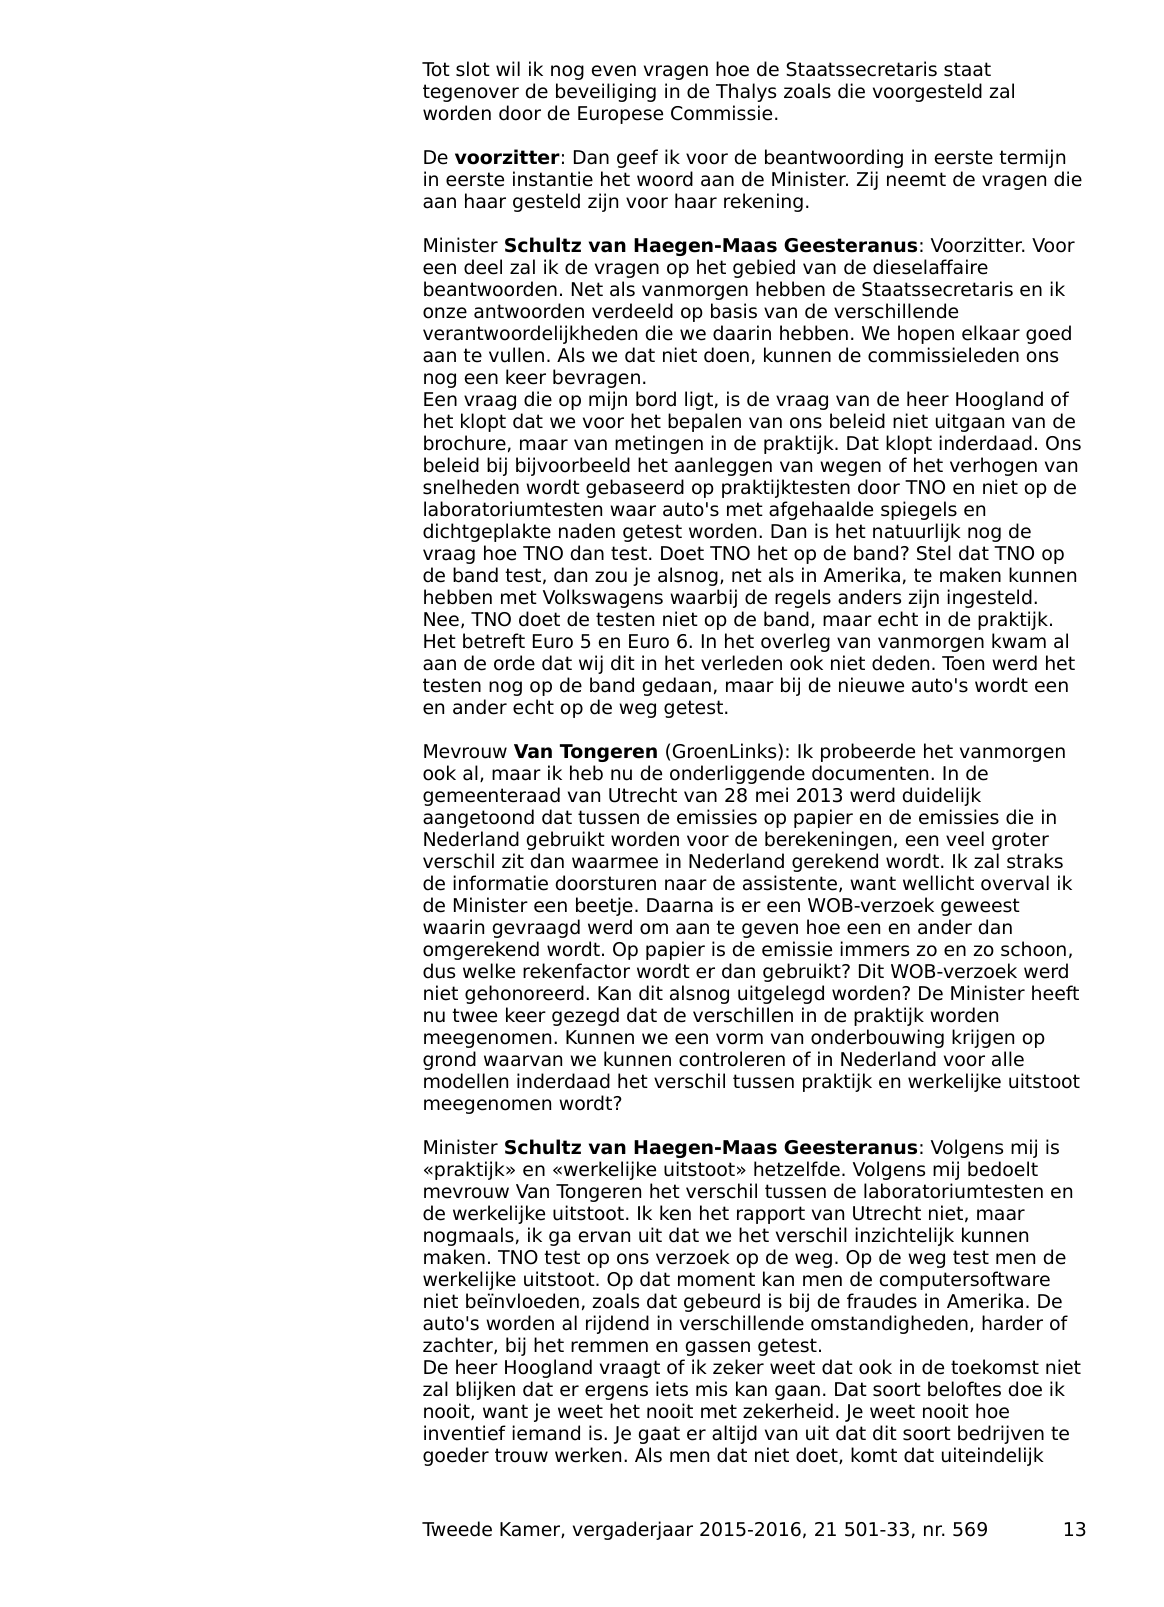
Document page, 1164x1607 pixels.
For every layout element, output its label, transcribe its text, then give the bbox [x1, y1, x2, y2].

text Tot slot wil ik nog even vragen hoe de Staatssecretaris staat tegenover de beveiliging in de Thalys zoals die voorgesteld zal worden door de Europese Commissie. [422, 59, 1087, 125]
text De heer Hoogland vraagt of ik zeker weet dat ook in de toekomst niet zal blijken dat er ergens iets mis kan gaan. Dat soort beloftes doe ik nooit, want je weet het nooit met zekerheid. Je weet nooit hoe inventief iemand is. Je gaat er altijd van uit dat dit soort bedrijven te goeder trouw werken. Als men dat niet doet, komt dat uiteindelijk [422, 1357, 1087, 1467]
text Mevrouw Van Tongeren (GroenLinks): Ik probeerde het vanmorgen ook al, maar ik heb nu de onderliggende documenten. In de gemeenteraad van Utrecht van 28 mei 2013 werd duidelijk aangetoond dat tussen de emissies op papier en de emissies die in Nederland gebruikt worden voor de berekeningen, een veel groter verschil zit dan waarmee in Nederland gerekend wordt. Ik zal straks de informatie doorsturen naar de assistente, want wellicht overval ik de Minister een beetje. Daarna is er een WOB-verzoek geweest waarin gevraagd werd om aan te geven hoe een en ander dan omgerekend wordt. Op papier is de emissie immers zo en zo schoon, dus welke rekenfactor wordt er dan gebruikt? Dit WOB-verzoek werd niet gehonoreerd. Kan dit alsnog uitgelegd worden? De Minister heeft nu twee keer gezegd dat de verschillen in de praktijk worden meegenomen. Kunnen we een vorm van onderbouwing krijgen op grond waarvan we kunnen controleren of in Nederland voor alle modellen inderdaad het verschil tussen praktijk en werkelijke uitstoot meegenomen wordt? [422, 741, 1087, 1115]
text Minister Schultz van Haegen-Maas Geesteranus: Volgens mij is «praktijk» en «werkelijke uitstoot» hetzelfde. Volgens mij bedoelt mevrouw Van Tongeren het verschil tussen de laboratoriumtesten en de werkelijke uitstoot. Ik ken het rapport van Utrecht niet, maar nogmaals, ik ga ervan uit dat we het verschil inzichtelijk kunnen maken. TNO test op ons verzoek op de weg. Op de weg test men de werkelijke uitstoot. Op dat moment kan men de computersoftware niet beïnvloeden, zoals dat gebeurd is bij de fraudes in Amerika. De auto's worden al rijdend in verschillende omstandigheden, harder of zachter, bij het remmen en gassen getest. [422, 1137, 1087, 1357]
text De voorzitter: Dan geef ik voor de beantwoording in eerste termijn in eerste instantie het woord aan de Minister. Zij neemt de vragen die aan haar gesteld zijn voor haar rekening. [422, 147, 1087, 213]
text Minister Schultz van Haegen-Maas Geesteranus: Voorzitter. Voor een deel zal ik de vragen op het gebied van de dieselaffaire beantwoorden. Net als vanmorgen hebben de Staatssecretaris en ik onze antwoorden verdeeld op basis van de verschillende verantwoordelijkheden die we daarin hebben. We hopen elkaar goed aan te vullen. Als we dat niet doen, kunnen de commissieleden ons nog een keer bevragen. [422, 235, 1087, 389]
text Een vraag die op mijn bord ligt, is de vraag van de heer Hoogland of het klopt dat we voor het bepalen van ons beleid niet uitgaan van de brochure, maar van metingen in de praktijk. Dat klopt inderdaad. Ons beleid bij bijvoorbeeld het aanleggen van wegen of het verhogen van snelheden wordt gebaseerd op praktijktesten door TNO en niet op de laboratoriumtesten waar auto's met afgehaalde spiegels en dichtgeplakte naden getest worden. Dan is het natuurlijk nog de vraag hoe TNO dan test. Doet TNO het op de band? Stel dat TNO op de band test, dan zou je alsnog, net als in Amerika, te maken kunnen hebben met Volkswagens waarbij de regels anders zijn ingesteld. Nee, TNO doet de testen niet op de band, maar echt in de praktijk. Het betreft Euro 5 en Euro 6. In het overleg van vanmorgen kwam al aan de orde dat wij dit in het verleden ook niet deden. Toen werd het testen nog op de band gedaan, maar bij de nieuwe auto's wordt een en ander echt op de weg getest. [422, 389, 1087, 719]
